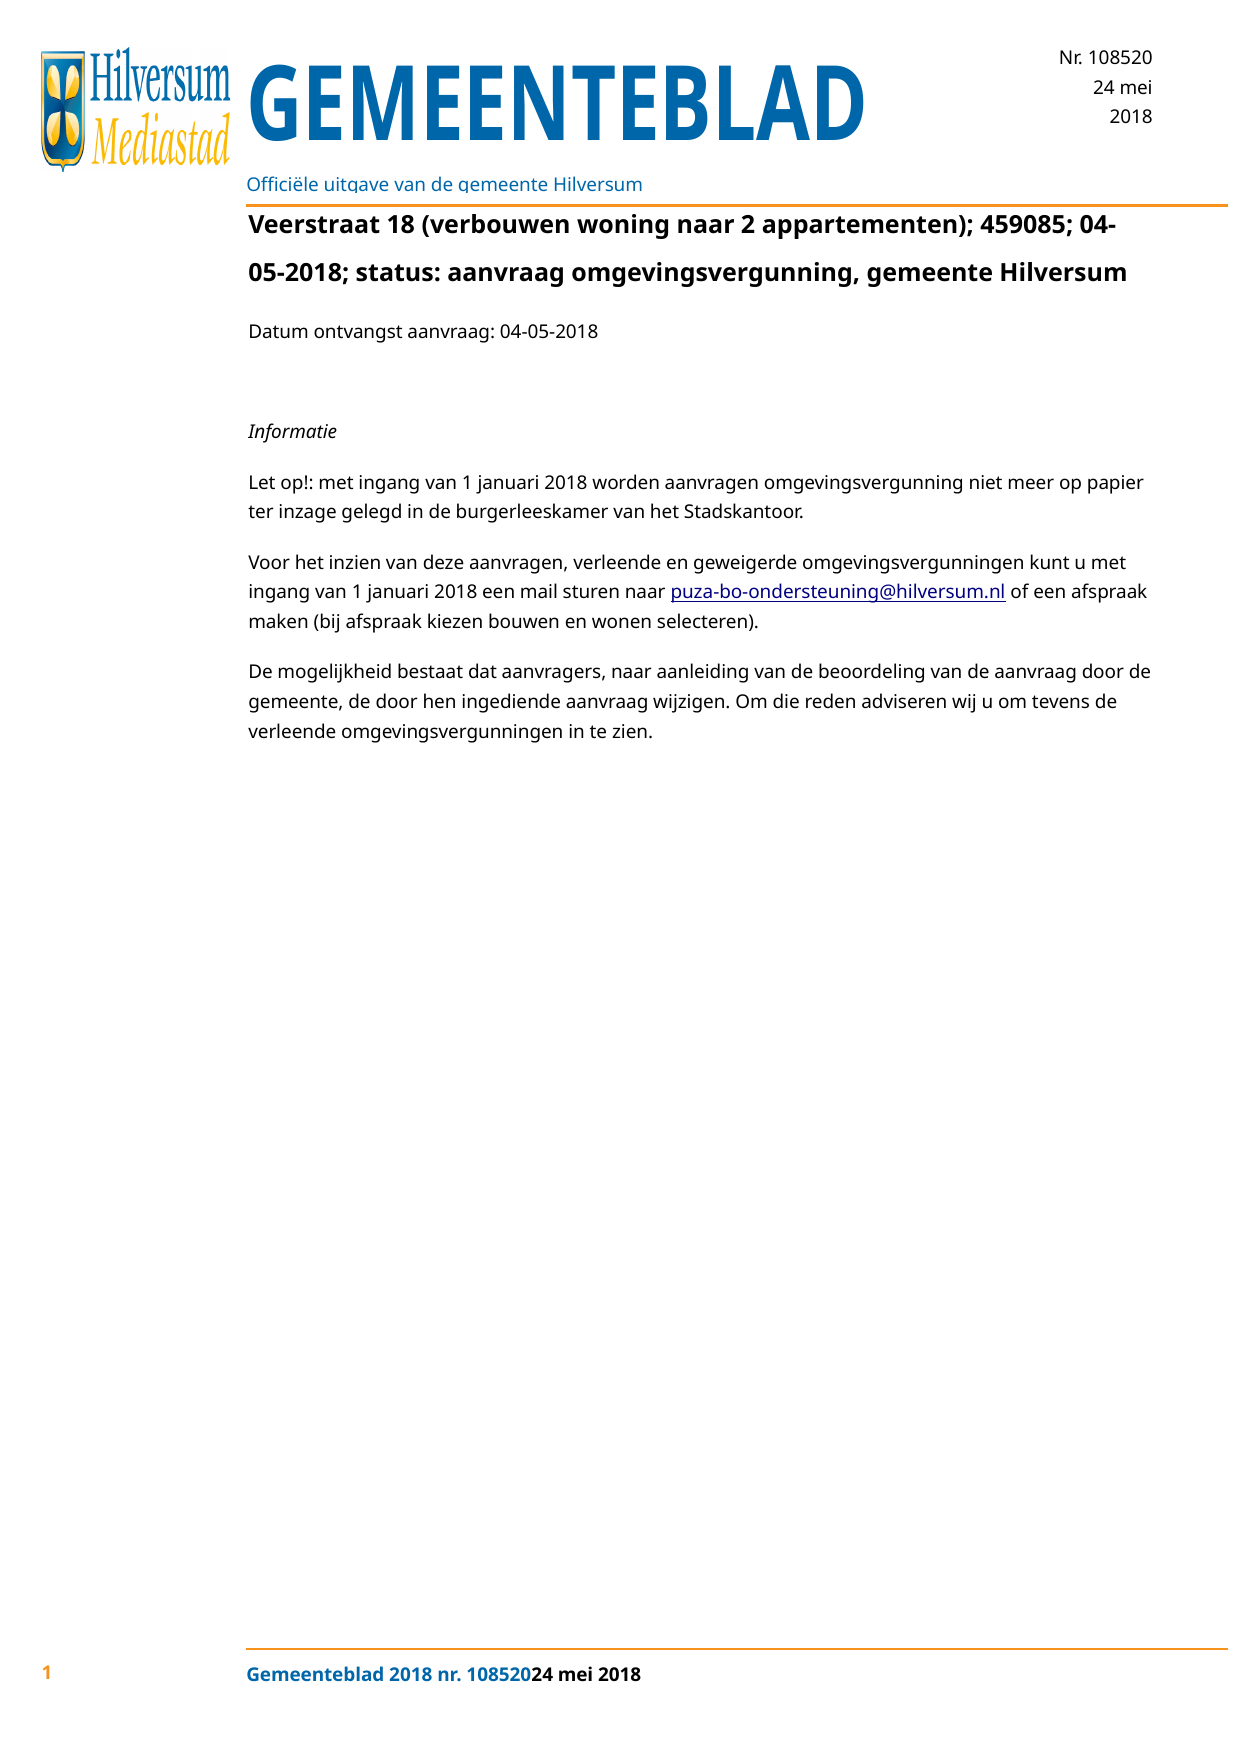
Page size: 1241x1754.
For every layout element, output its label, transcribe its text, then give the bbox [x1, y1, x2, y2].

picture [41, 47, 231, 172]
text Veerstraat 18 (verbouwen woning naar 2 appartementen); 459085; 04-05-2018; status: aanvraag omgevingsvergunning, gemeente Hilversum [248, 207, 1152, 288]
text Datum ontvangst aanvraag: 04-05-2018 [248, 318, 1152, 344]
text Informatie [248, 419, 1152, 444]
text Let op!: met ingang van 1 januari 2018 worden aanvragen omgevingsvergunning niet meer op papier ter inzage gelegd in de burgerleeskamer van het Stadskantoor. [248, 469, 1152, 524]
text De mogelijkheid bestaat dat aanvragers, naar aanleiding van de beoordeling van de aanvraag door de gemeente, de door hen ingediende aanvraag wijzigen. Om die reden adviseren wij u om tevens de verleende omgevingsvergunningen in te zien. [248, 659, 1152, 744]
text Voor het inzien van deze aanvragen, verleende en geweigerde omgevingsvergunningen kunt u met ingang van 1 januari 2018 een mail sturen naar puza-bo-ondersteuning@hilversum.nl of een afspraak maken (bij afspraak kiezen bouwen en wonen selecteren). [248, 549, 1152, 634]
